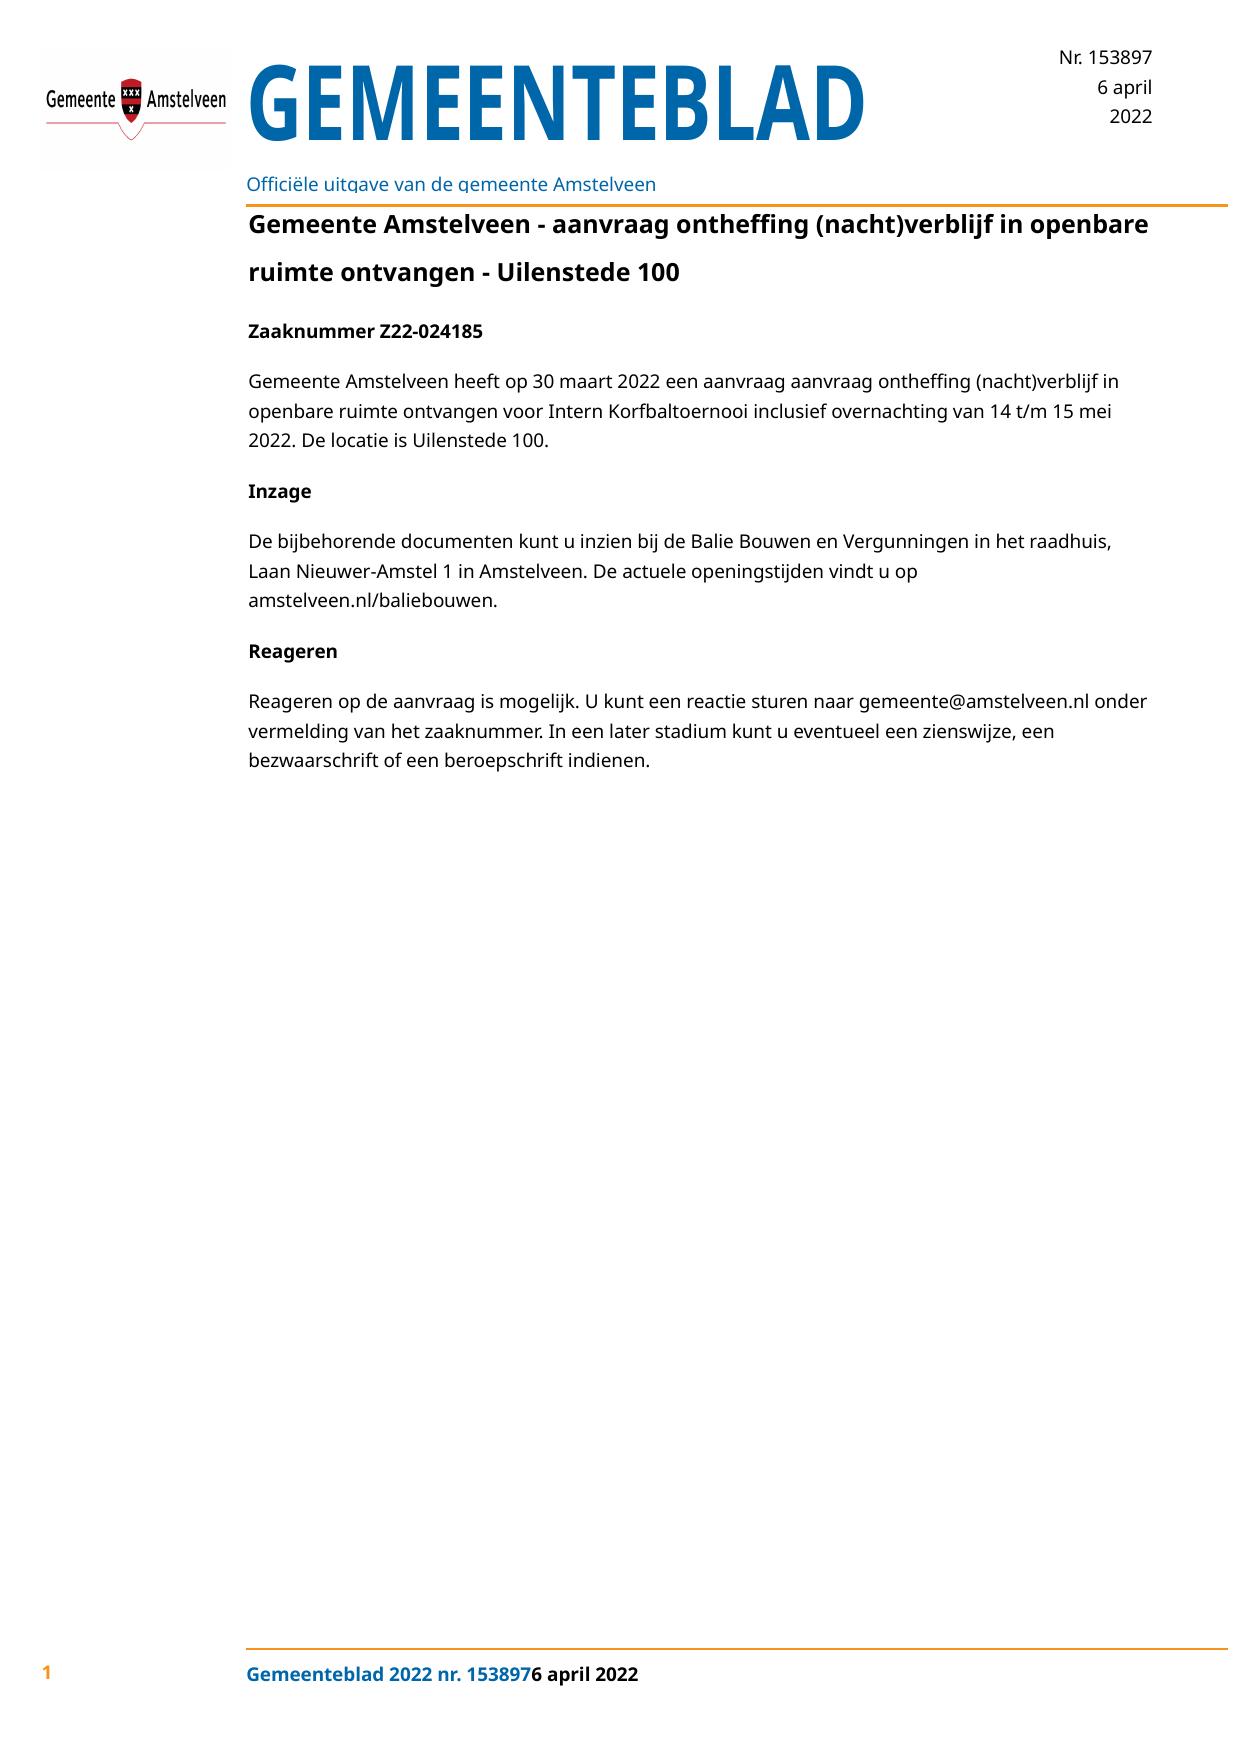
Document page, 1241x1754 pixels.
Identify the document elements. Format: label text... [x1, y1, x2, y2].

text Reageren op de aanvraag is mogelijk. U kunt een reactie sturen naar gemeente@amstelveen.nl onder vermelding van het zaaknummer. In een later stadium kunt u eventueel een zienswijze, een bezwaarschrift of een beroepschrift indienen. [248, 688, 1152, 773]
text Inzage [248, 478, 1152, 504]
text Gemeente Amstelveen - aanvraag ontheffing (nacht)verblijf in openbare ruimte ontvangen - Uilenstede 100 [248, 207, 1152, 288]
text Gemeente Amstelveen heeft op 30 maart 2022 een aanvraag aanvraag ontheffing (nacht)verblijf in openbare ruimte ontvangen voor Intern Korfbaltoernooi inclusief overnachting van 14 t/m 15 mei 2022. De locatie is Uilenstede 100. [248, 368, 1152, 453]
text Reageren [248, 638, 1152, 664]
text Zaaknummer Z22-024185 [248, 318, 1152, 344]
text De bijbehorende documenten kunt u inzien bij de Balie Bouwen en Vergunningen in het raadhuis, Laan Nieuwer-Amstel 1 in Amstelveen. De actuele openingstijden vindt u op amstelveen.nl/baliebouwen. [248, 528, 1152, 613]
picture [41, 47, 231, 172]
